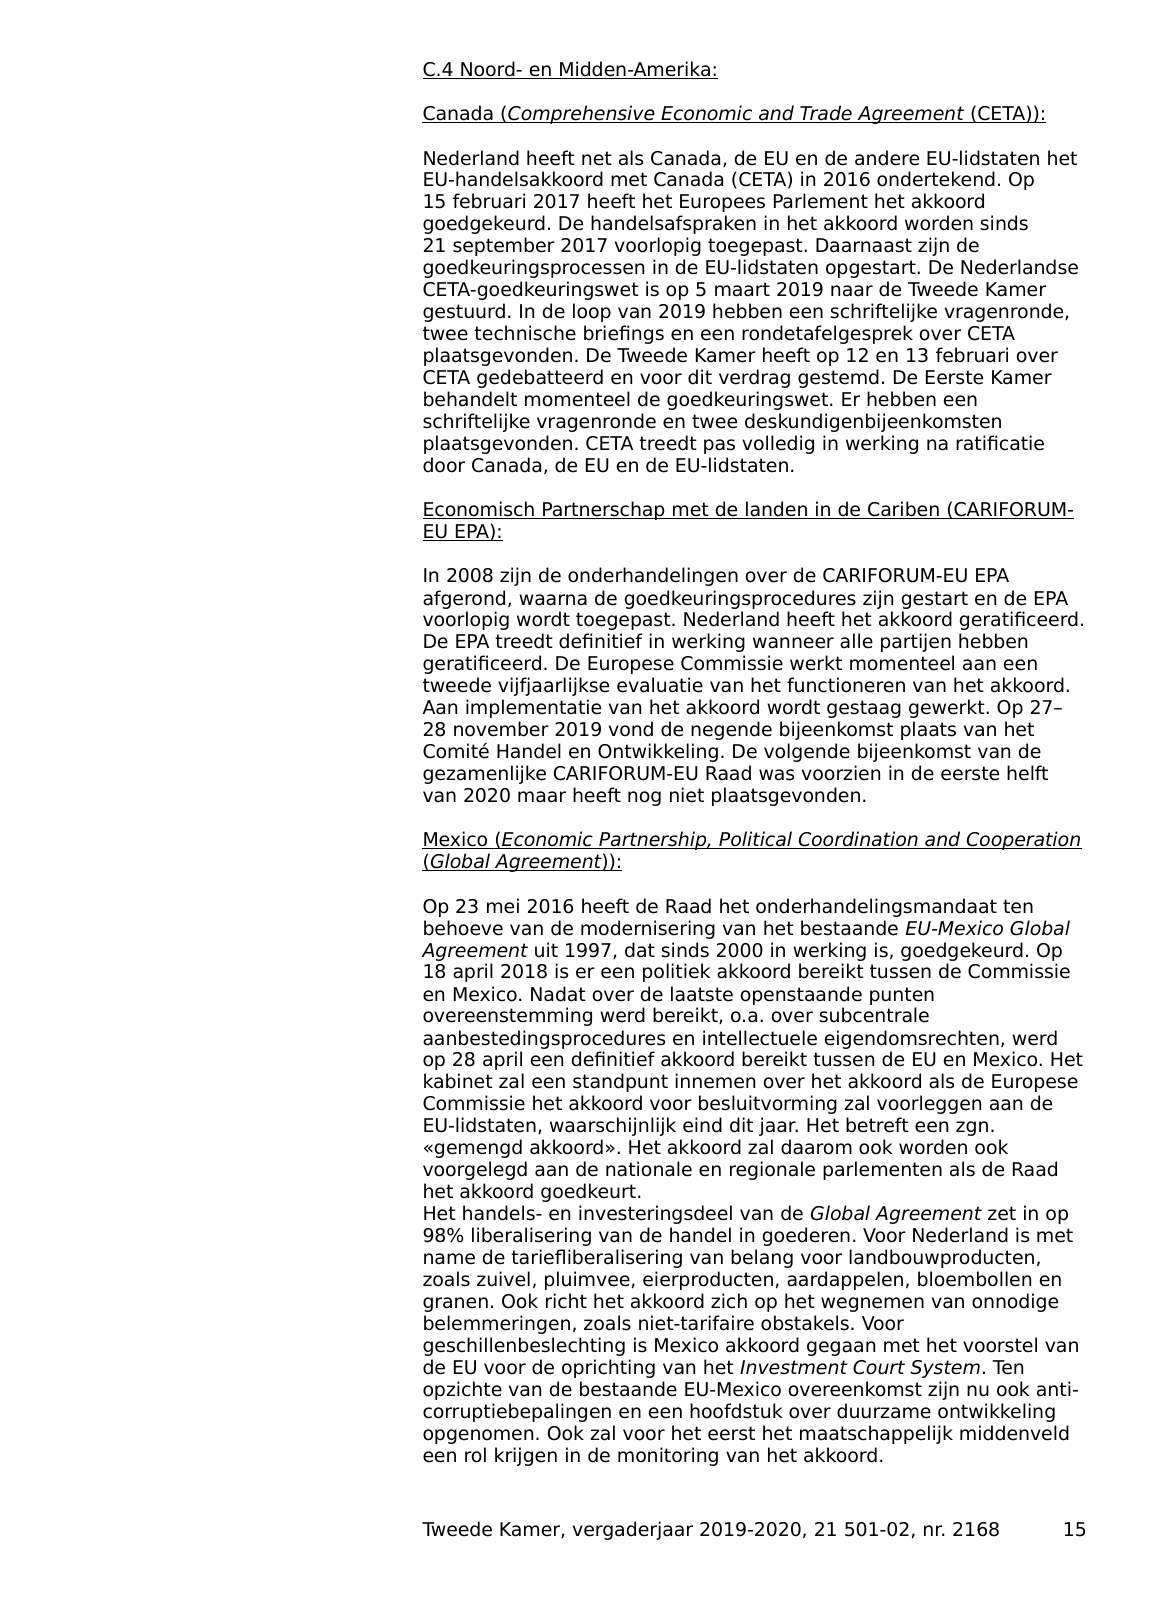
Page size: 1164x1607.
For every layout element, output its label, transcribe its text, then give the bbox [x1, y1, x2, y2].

subtitle Canada (Comprehensive Economic and Trade Agreement (CETA)): [422, 103, 1087, 125]
subtitle Economisch Partnerschap met de landen in de Cariben (CARIFORUM-EU EPA): [422, 499, 1087, 543]
subtitle Mexico (Economic Partnership, Political Coordination and Cooperation (Global Agreement)): [422, 829, 1087, 873]
text In 2008 zijn de onderhandelingen over de CARIFORUM-EU EPA afgerond, waarna de goedkeuringsprocedures zijn gestart en de EPA voorlopig wordt toegepast. Nederland heeft het akkoord geratificeerd. De EPA treedt definitief in werking wanneer alle partijen hebben geratificeerd. De Europese Commissie werkt momenteel aan een tweede vijfjaarlijkse evaluatie van het functioneren van het akkoord. Aan implementatie van het akkoord wordt gestaag gewerkt. Op 27–28 november 2019 vond de negende bijeenkomst plaats van het Comité Handel en Ontwikkeling. De volgende bijeenkomst van de gezamenlijke CARIFORUM-EU Raad was voorzien in de eerste helft van 2020 maar heeft nog niet plaatsgevonden. [422, 565, 1087, 807]
subtitle C.4 Noord- en Midden-Amerika: [422, 59, 1087, 81]
text Het handels- en investeringsdeel van de Global Agreement zet in op 98% liberalisering van de handel in goederen. Voor Nederland is met name de tariefliberalisering van belang voor landbouwproducten, zoals zuivel, pluimvee, eierproducten, aardappelen, bloembollen en granen. Ook richt het akkoord zich op het wegnemen van onnodige belemmeringen, zoals niet-tarifaire obstakels. Voor geschillenbeslechting is Mexico akkoord gegaan met het voorstel van de EU voor de oprichting van het Investment Court System. Ten opzichte van de bestaande EU-Mexico overeenkomst zijn nu ook anti-corruptiebepalingen en een hoofdstuk over duurzame ontwikkeling opgenomen. Ook zal voor het eerst het maatschappelijk middenveld een rol krijgen in de monitoring van het akkoord. [422, 1203, 1087, 1467]
text Nederland heeft net als Canada, de EU en de andere EU-lidstaten het EU-handelsakkoord met Canada (CETA) in 2016 ondertekend. Op 15 februari 2017 heeft het Europees Parlement het akkoord goedgekeurd. De handelsafspraken in het akkoord worden sinds 21 september 2017 voorlopig toegepast. Daarnaast zijn de goedkeuringsprocessen in de EU-lidstaten opgestart. De Nederlandse CETA-goedkeuringswet is op 5 maart 2019 naar de Tweede Kamer gestuurd. In de loop van 2019 hebben een schriftelijke vragenronde, twee technische briefings en een rondetafelgesprek over CETA plaatsgevonden. De Tweede Kamer heeft op 12 en 13 februari over CETA gedebatteerd en voor dit verdrag gestemd. De Eerste Kamer behandelt momenteel de goedkeuringswet. Er hebben een schriftelijke vragenronde en twee deskundigenbijeenkomsten plaatsgevonden. CETA treedt pas volledig in werking na ratificatie door Canada, de EU en de EU-lidstaten. [422, 147, 1087, 477]
text Op 23 mei 2016 heeft de Raad het onderhandelingsmandaat ten behoeve van de modernisering van het bestaande EU-Mexico Global Agreement uit 1997, dat sinds 2000 in werking is, goedgekeurd. Op 18 april 2018 is er een politiek akkoord bereikt tussen de Commissie en Mexico. Nadat over de laatste openstaande punten overeenstemming werd bereikt, o.a. over subcentrale aanbestedingsprocedures en intellectuele eigendomsrechten, werd op 28 april een definitief akkoord bereikt tussen de EU en Mexico. Het kabinet zal een standpunt innemen over het akkoord als de Europese Commissie het akkoord voor besluitvorming zal voorleggen aan de EU-lidstaten, waarschijnlijk eind dit jaar. Het betreft een zgn. «gemengd akkoord». Het akkoord zal daarom ook worden ook voorgelegd aan de nationale en regionale parlementen als de Raad het akkoord goedkeurt. [422, 896, 1087, 1203]
